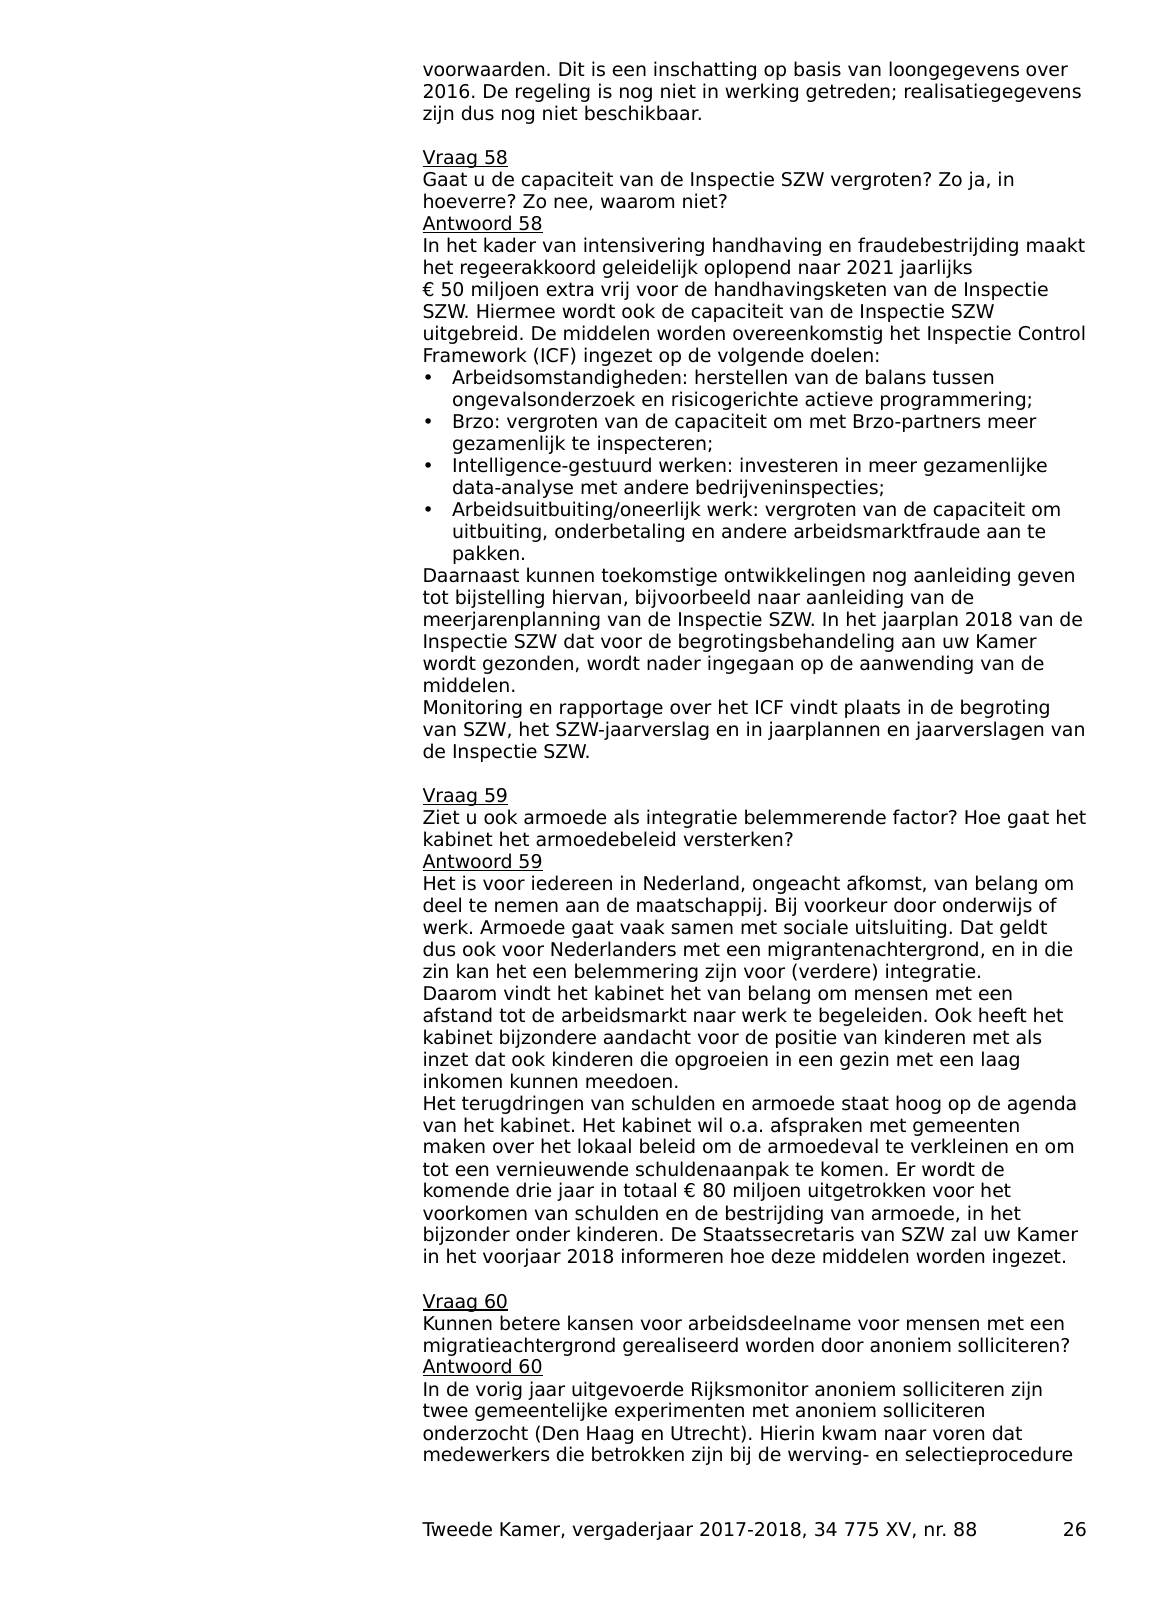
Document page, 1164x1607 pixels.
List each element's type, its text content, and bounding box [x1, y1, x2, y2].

text Antwoord 60 [422, 1356, 1087, 1378]
text Antwoord 58 [422, 213, 1087, 235]
text Kunnen betere kansen voor arbeidsdeelname voor mensen met een migratieachtergrond gerealiseerd worden door anoniem solliciteren? [422, 1312, 1087, 1356]
text In het kader van intensivering handhaving en fraudebestrijding maakt het regeerakkoord geleidelijk oplopend naar 2021 jaarlijks € 50 miljoen extra vrij voor de handhavingsketen van de Inspectie SZW. Hiermee wordt ook de capaciteit van de Inspectie SZW uitgebreid. De middelen worden overeenkomstig het Inspectie Control Framework (ICF) ingezet op de volgende doelen: [422, 235, 1087, 367]
text • Arbeidsomstandigheden: herstellen van de balans tussen ongevalsonderzoek en risicogerichte actieve programmering; [422, 367, 1087, 411]
text voorwaarden. Dit is een inschatting op basis van loongegevens over 2016. De regeling is nog niet in werking getreden; realisatiegegevens zijn dus nog niet beschikbaar. [422, 59, 1087, 125]
text Daarom vindt het kabinet het van belang om mensen met een afstand tot de arbeidsmarkt naar werk te begeleiden. Ook heeft het kabinet bijzondere aandacht voor de positie van kinderen met als inzet dat ook kinderen die opgroeien in een gezin met een laag inkomen kunnen meedoen. [422, 983, 1087, 1092]
text • Intelligence-gestuurd werken: investeren in meer gezamenlijke data-analyse met andere bedrijveninspecties; [422, 455, 1087, 499]
text Ziet u ook armoede als integratie belemmerende factor? Hoe gaat het kabinet het armoedebeleid versterken? [422, 807, 1087, 851]
text • Brzo: vergroten van de capaciteit om met Brzo-partners meer gezamenlijk te inspecteren; [422, 411, 1087, 455]
text Gaat u de capaciteit van de Inspectie SZW vergroten? Zo ja, in hoeverre? Zo nee, waarom niet? [422, 169, 1087, 213]
text Antwoord 59 [422, 851, 1087, 873]
text Monitoring en rapportage over het ICF vindt plaats in de begroting van SZW, het SZW-jaarverslag en in jaarplannen en jaarverslagen van de Inspectie SZW. [422, 697, 1087, 763]
text Het terugdringen van schulden en armoede staat hoog op de agenda van het kabinet. Het kabinet wil o.a. afspraken met gemeenten maken over het lokaal beleid om de armoedeval te verkleinen en om tot een vernieuwende schuldenaanpak te komen. Er wordt de komende drie jaar in totaal € 80 miljoen uitgetrokken voor het voorkomen van schulden en de bestrijding van armoede, in het bijzonder onder kinderen. De Staatssecretaris van SZW zal uw Kamer in het voorjaar 2018 informeren hoe deze middelen worden ingezet. [422, 1092, 1087, 1268]
text Het is voor iedereen in Nederland, ongeacht afkomst, van belang om deel te nemen aan de maatschappij. Bij voorkeur door onderwijs of werk. Armoede gaat vaak samen met sociale uitsluiting. Dat geldt dus ook voor Nederlanders met een migrantenachtergrond, en in die zin kan het een belemmering zijn voor (verdere) integratie. [422, 873, 1087, 983]
text • Arbeidsuitbuiting/oneerlijk werk: vergroten van de capaciteit om uitbuiting, onderbetaling en andere arbeidsmarktfraude aan te pakken. [422, 499, 1087, 565]
text Daarnaast kunnen toekomstige ontwikkelingen nog aanleiding geven tot bijstelling hiervan, bijvoorbeeld naar aanleiding van de meerjarenplanning van de Inspectie SZW. In het jaarplan 2018 van de Inspectie SZW dat voor de begrotingsbehandeling aan uw Kamer wordt gezonden, wordt nader ingegaan op de aanwending van de middelen. [422, 565, 1087, 697]
text Vraag 60 [422, 1291, 1087, 1312]
text Vraag 59 [422, 785, 1087, 807]
text In de vorig jaar uitgevoerde Rijksmonitor anoniem solliciteren zijn twee gemeentelijke experimenten met anoniem solliciteren onderzocht (Den Haag en Utrecht). Hierin kwam naar voren dat medewerkers die betrokken zijn bij de werving- en selectieprocedure [422, 1378, 1087, 1466]
text Vraag 58 [422, 147, 1087, 169]
